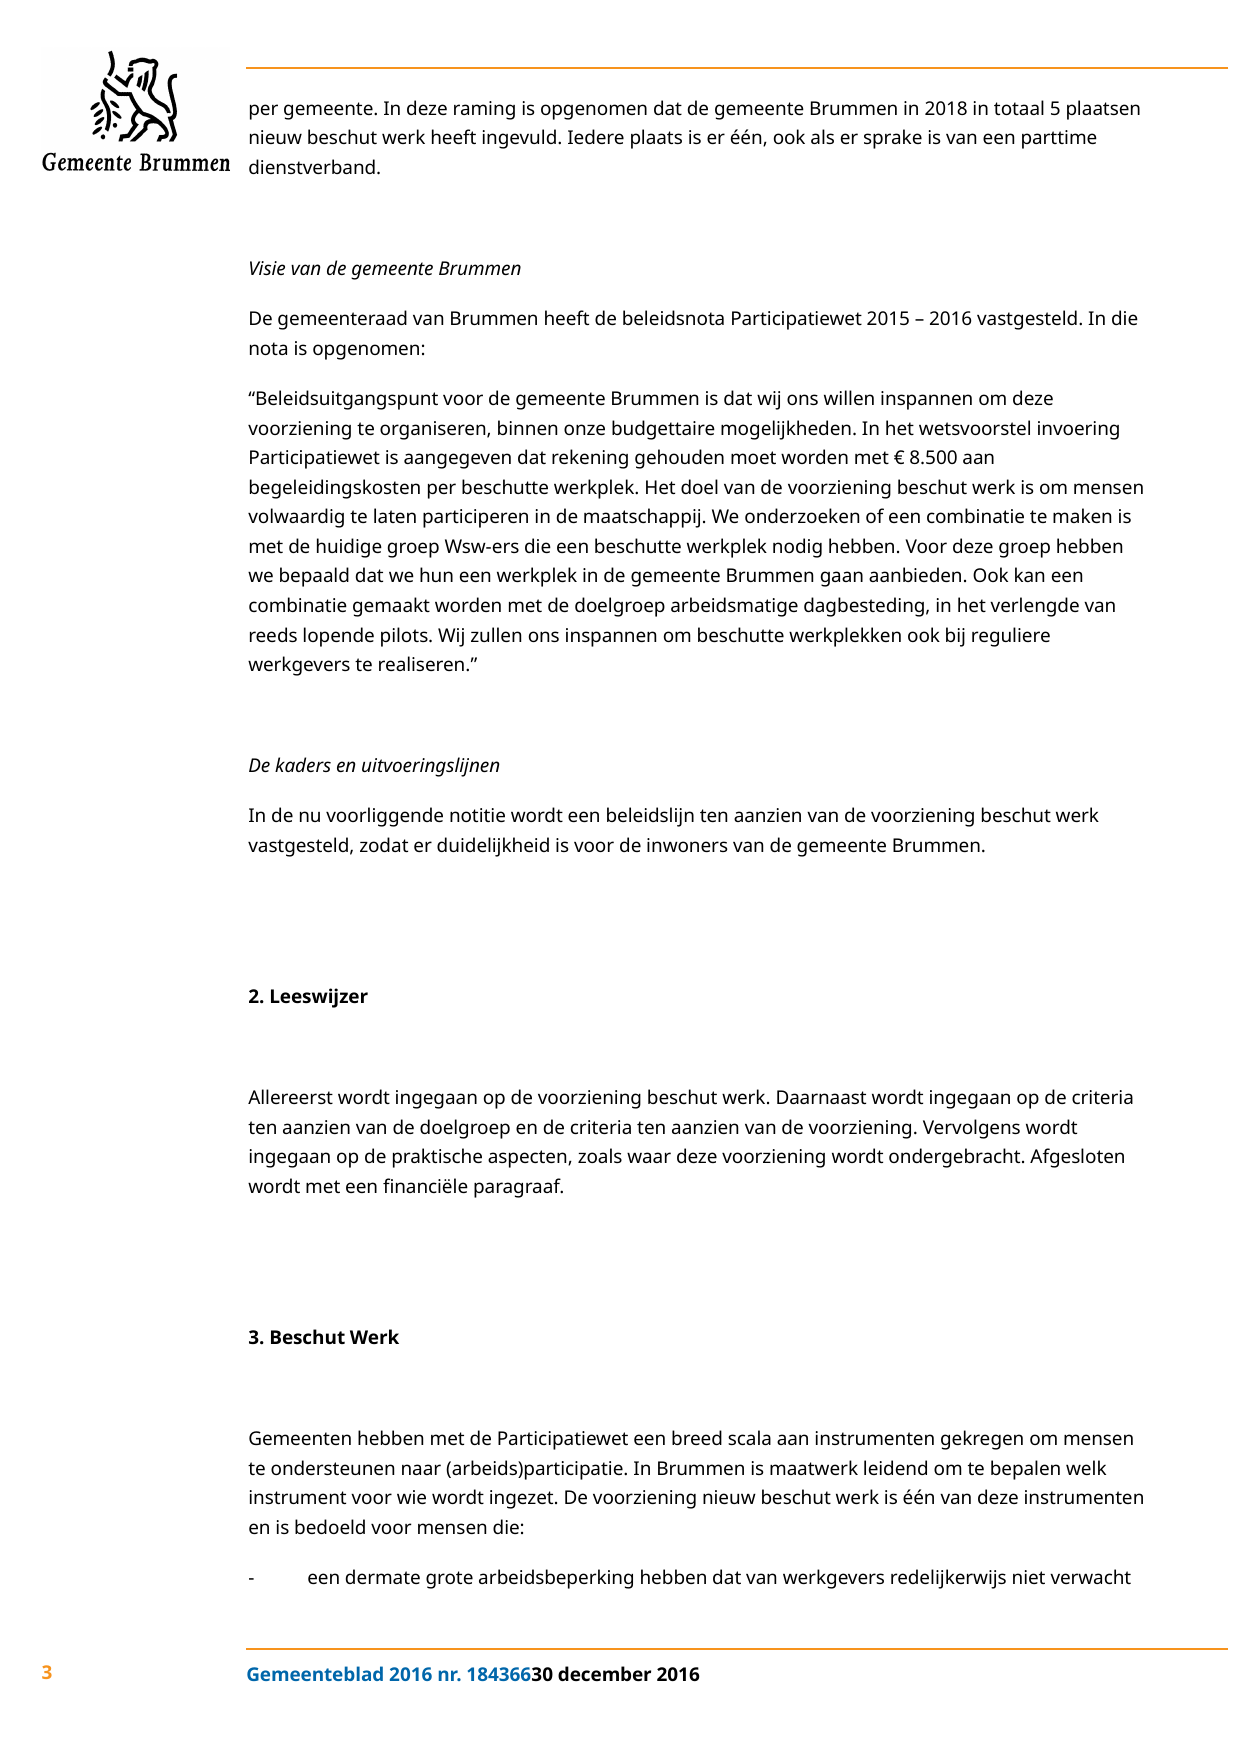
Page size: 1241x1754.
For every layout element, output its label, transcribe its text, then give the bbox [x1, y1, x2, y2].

text De gemeenteraad van Brummen heeft de beleidsnota Participatiewet 2015 – 2016 vastgesteld. In die nota is opgenomen: [248, 305, 1152, 361]
text In de nu voorliggende notitie wordt een beleidslijn ten aanzien van de voorziening beschut werk vastgesteld, zodat er duidelijkheid is voor de inwoners van de gemeente Brummen. [248, 803, 1152, 858]
text “Beleidsuitgangspunt voor de gemeente Brummen is dat wij ons willen inspannen om deze voorziening te organiseren, binnen onze budgettaire mogelijkheden. In het wetsvoorstel invoering Participatiewet is aangegeven dat rekening gehouden moet worden met € 8.500 aan begeleidingskosten per beschutte werkplek. Het doel van de voorziening beschut werk is om mensen volwaardig te laten participeren in de maatschappij. We onderzoeken of een combinatie te maken is met de huidige groep Wsw-ers die een beschutte werkplek nodig hebben. Voor deze groep hebben we bepaald dat we hun een werkplek in de gemeente Brummen gaan aanbieden. Ook kan een combinatie gemaakt worden met de doelgroep arbeidsmatige dagbesteding, in het verlengde van reeds lopende pilots. Wij zullen ons inspannen om beschutte werkplekken ook bij reguliere werkgevers te realiseren.” [248, 385, 1152, 677]
list een dermate grote arbeidsbeperking hebben dat van werkgevers redelijkerwijs niet verwacht [248, 1564, 1152, 1590]
text per gemeente. In deze raming is opgenomen dat de gemeente Brummen in 2018 in totaal 5 plaatsen nieuw beschut werk heeft ingevuld. Iedere plaats is er één, ook als er sprake is van een parttime dienstverband. [248, 95, 1152, 180]
text Visie van de gemeente Brummen [248, 255, 1152, 281]
picture [41, 47, 231, 172]
text De kaders en uitvoeringslijnen [248, 752, 1152, 778]
text 3. Beschut Werk [248, 1324, 1152, 1350]
text Allereerst wordt ingegaan op de voorziening beschut werk. Daarnaast wordt ingegaan op de criteria ten aanzien van de doelgroep en de criteria ten aanzien van de voorziening. Vervolgens wordt ingegaan op de praktische aspecten, zoals waar deze voorziening wordt ondergebracht. Afgesloten wordt met een financiële paragraaf. [248, 1084, 1152, 1199]
text Gemeenten hebben met de Participatiewet een breed scala aan instrumenten gekregen om mensen te ondersteunen naar (arbeids)participatie. In Brummen is maatwerk leidend om te bepalen welk instrument voor wie wordt ingezet. De voorziening nieuw beschut werk is één van deze instrumenten en is bedoeld voor mensen die: [248, 1425, 1152, 1540]
text 2. Leeswijzer [248, 983, 1152, 1009]
